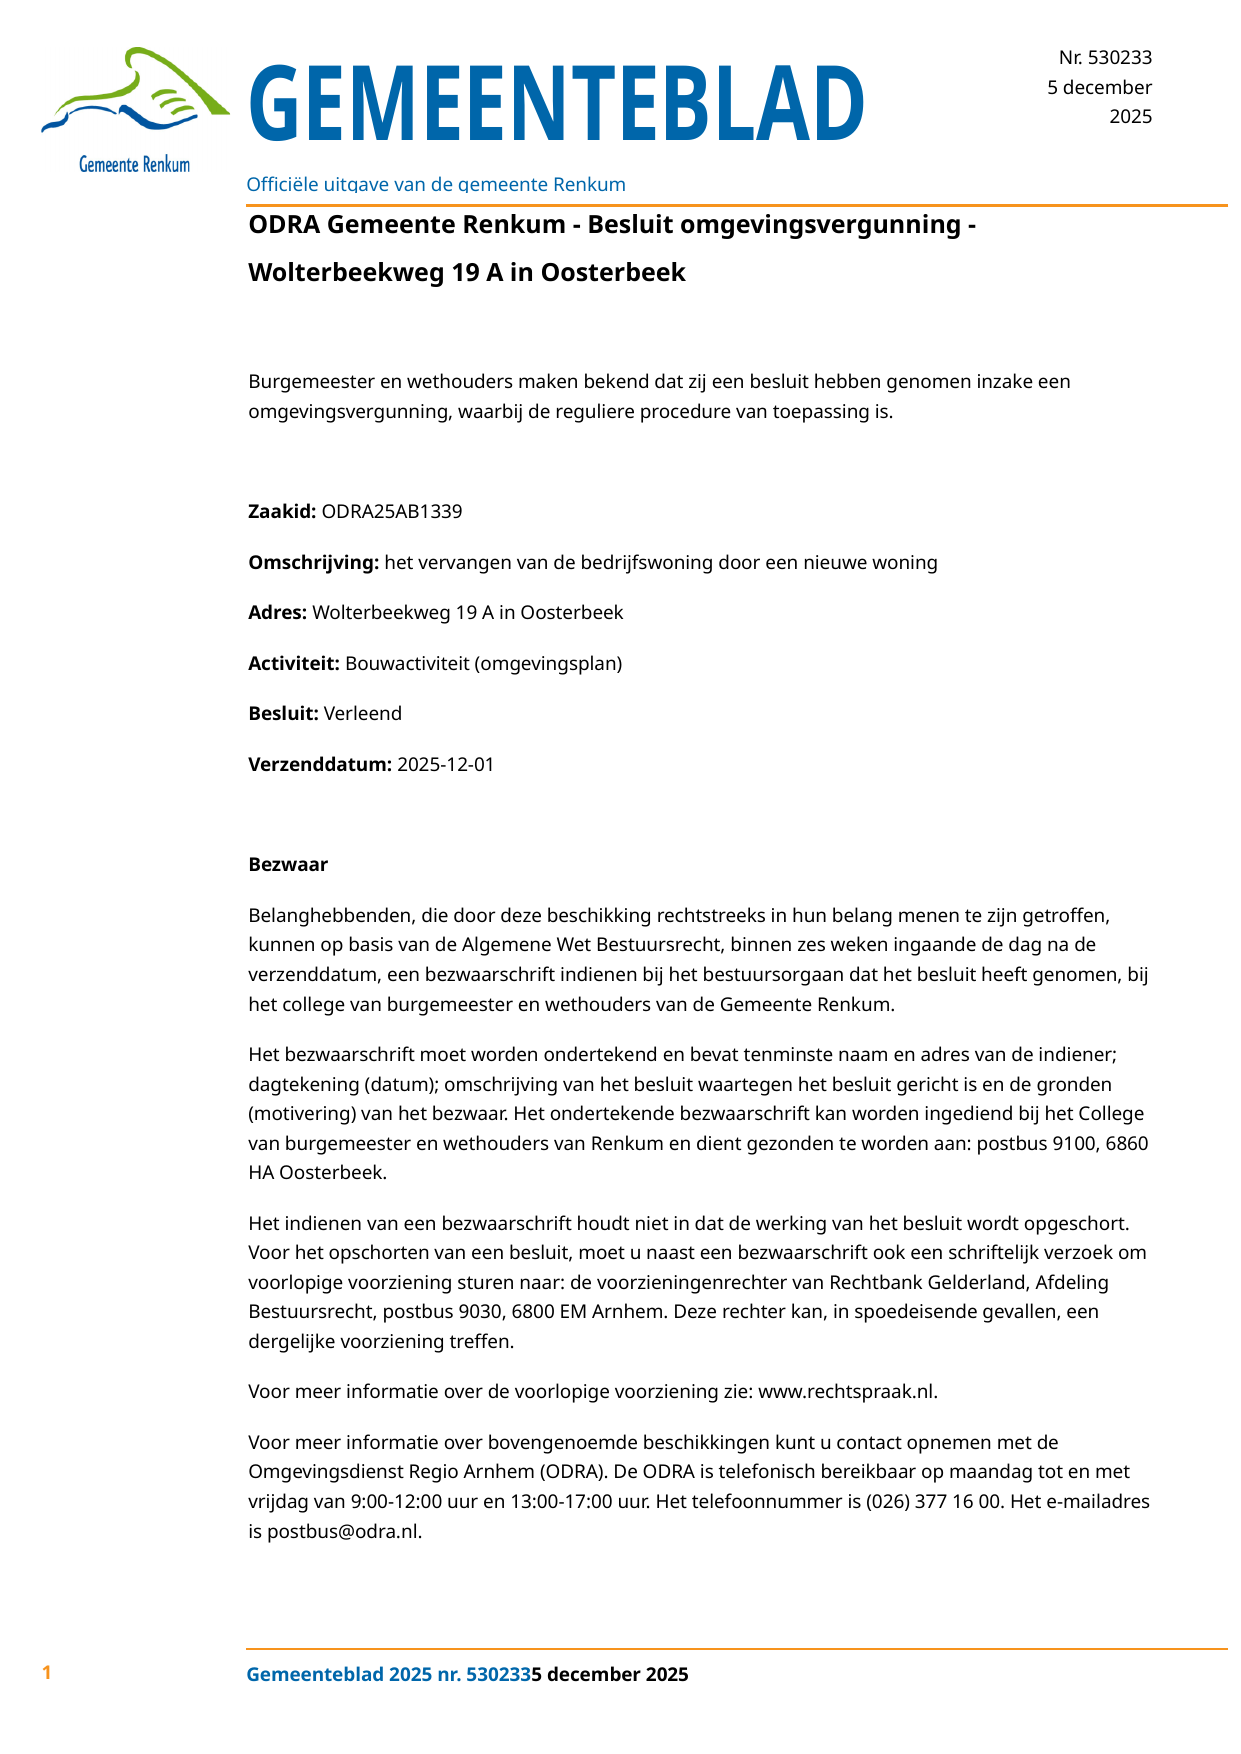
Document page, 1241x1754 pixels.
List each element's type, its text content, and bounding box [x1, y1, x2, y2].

text Het bezwaarschrift moet worden ondertekend en bevat tenminste naam en adres van de indiener; dagtekening (datum); omschrijving van het besluit waartegen het besluit gericht is en de gronden (motivering) van het bezwaar. Het ondertekende bezwaarschrift kan worden ingediend bij het College van burgemeester en wethouders van Renkum en dient gezonden te worden aan: postbus 9100, 6860 HA Oosterbeek. [248, 1041, 1152, 1185]
text Voor meer informatie over de voorlopige voorziening zie: www.rechtspraak.nl. [248, 1379, 1152, 1404]
text ODRA Gemeente Renkum - Besluit omgevingsvergunning - Wolterbeekweg 19 A in Oosterbeek [248, 207, 1152, 288]
text Belanghebbenden, die door deze beschikking rechtstreeks in hun belang menen te zijn getroffen, kunnen op basis van de Algemene Wet Bestuursrecht, binnen zes weken ingaande de dag na de verzenddatum, een bezwaarschrift indienen bij het bestuursorgaan dat het besluit heeft genomen, bij het college van burgemeester en wethouders van de Gemeente Renkum. [248, 902, 1152, 1017]
text Besluit: Verleend [248, 700, 1152, 726]
text Zaakid: ODRA25AB1339 [248, 499, 1152, 524]
text Verzenddatum: 2025-12-01 [248, 751, 1152, 777]
picture [41, 47, 231, 172]
text Adres: Wolterbeekweg 19 A in Oosterbeek [248, 599, 1152, 625]
text Omschrijving: het vervangen van de bedrijfswoning door een nieuwe woning [248, 549, 1152, 575]
text Voor meer informatie over bovengenoemde beschikkingen kunt u contact opnemen met de Omgevingsdienst Regio Arnhem (ODRA). De ODRA is telefonisch bereikbaar op maandag tot en met vrijdag van 9:00-12:00 uur en 13:00-17:00 uur. Het telefoonnummer is (026) 377 16 00. Het e-mailadres is postbus@odra.nl. [248, 1429, 1152, 1544]
text Het indienen van een bezwaarschrift houdt niet in dat de werking van het besluit wordt opgeschort. Voor het opschorten van een besluit, moet u naast een bezwaarschrift ook een schriftelijk verzoek om voorlopige voorziening sturen naar: de voorzieningenrechter van Rechtbank Gelderland, Afdeling Bestuursrecht, postbus 9030, 6800 EM Arnhem. Deze rechter kan, in spoedeisende gevallen, een dergelijke voorziening treffen. [248, 1210, 1152, 1354]
text Bezwaar [248, 852, 1152, 877]
text Activiteit: Bouwactiviteit (omgevingsplan) [248, 650, 1152, 676]
text Burgemeester en wethouders maken bekend dat zij een besluit hebben genomen inzake een omgevingsvergunning, waarbij de reguliere procedure van toepassing is. [248, 368, 1152, 424]
